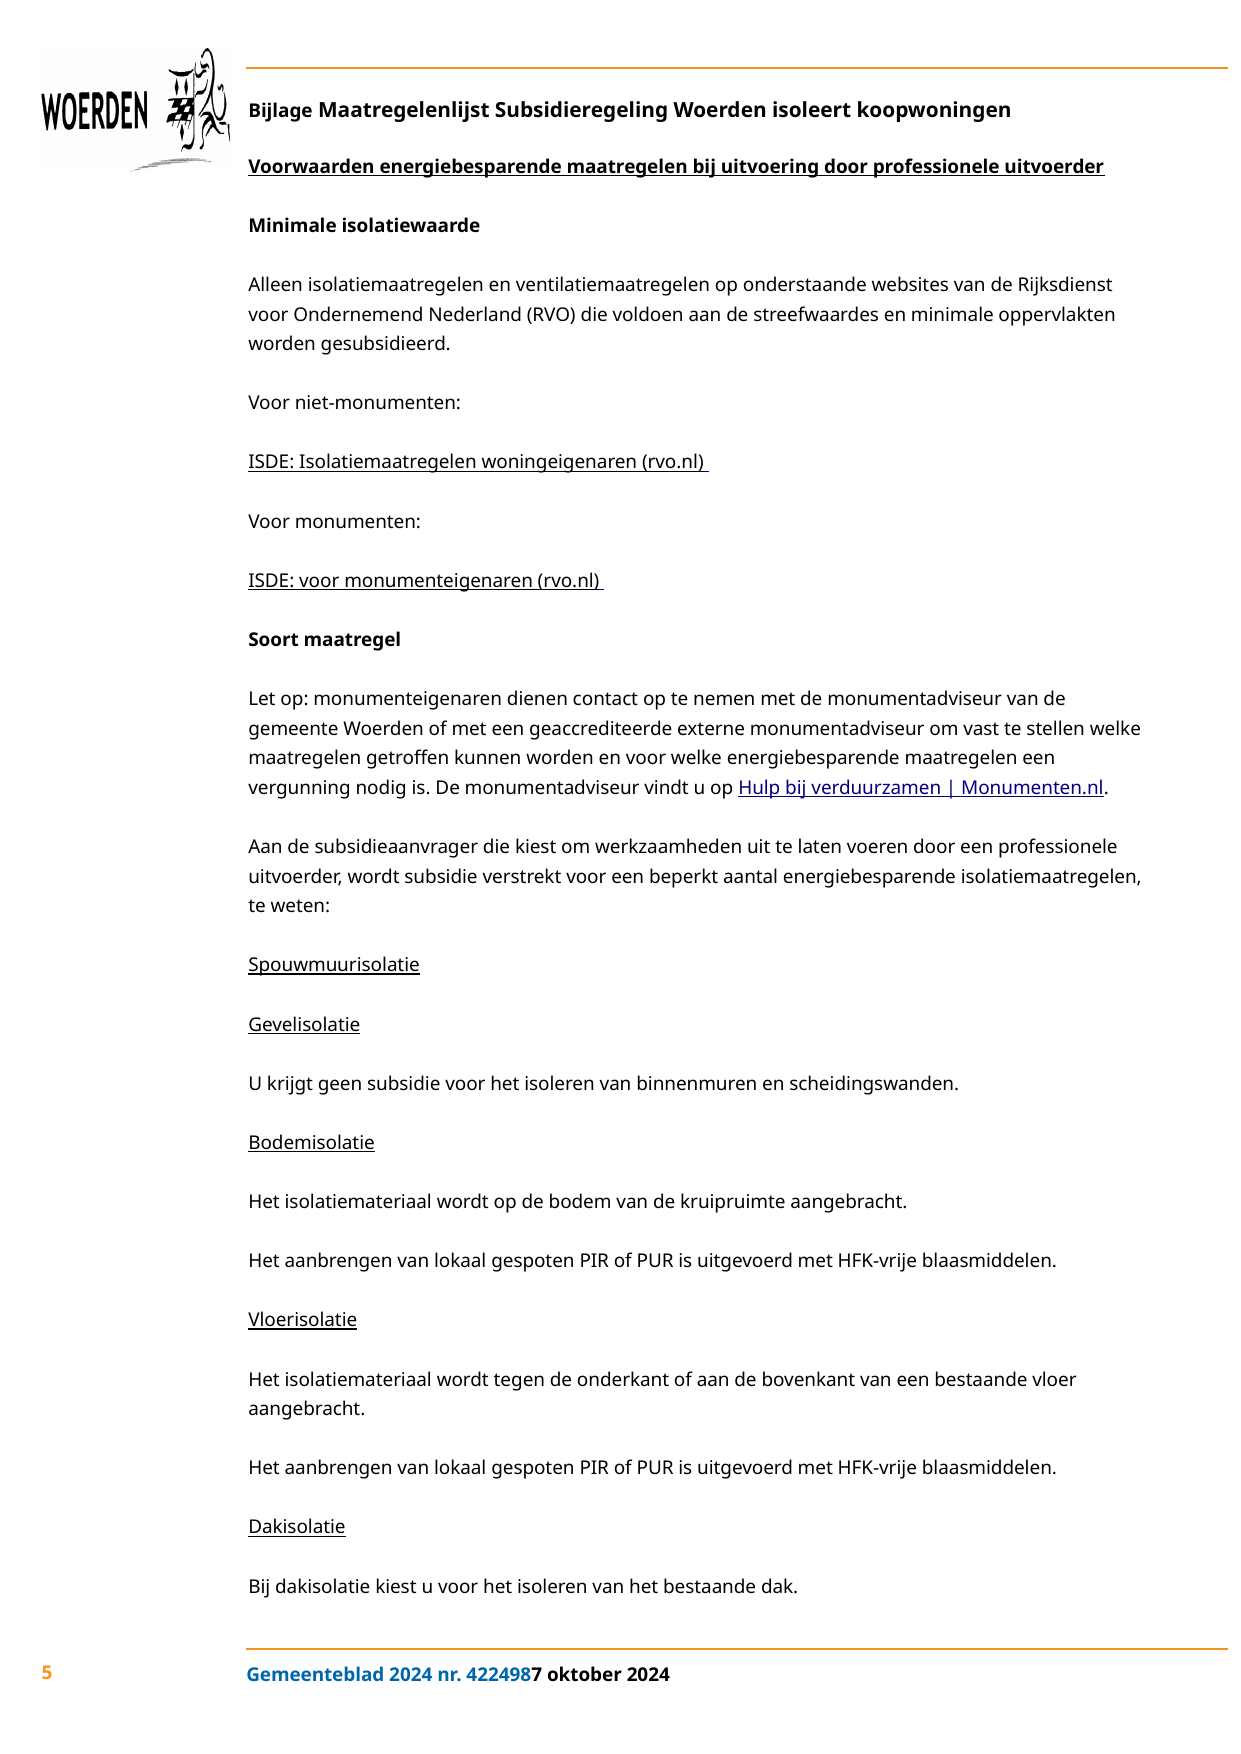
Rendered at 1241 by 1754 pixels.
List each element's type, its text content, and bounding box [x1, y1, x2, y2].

text Het isolatiemateriaal wordt tegen de onderkant of aan de bovenkant van een bestaande vloer aangebracht. [248, 1366, 1152, 1421]
text Voorwaarden energiebesparende maatregelen bij uitvoering door professionele uitvoerder [248, 153, 1152, 179]
text ISDE: Isolatiemaatregelen woningeigenaren (rvo.nl) [248, 449, 1152, 474]
text Voor niet-monumenten: [248, 389, 1152, 415]
text Minimale isolatiewaarde [248, 212, 1152, 238]
text Dakisolatie [248, 1514, 1152, 1539]
text Voor monumenten: [248, 508, 1152, 534]
text Bodemisolatie [248, 1129, 1152, 1155]
text U krijgt geen subsidie voor het isoleren van binnenmuren en scheidingswanden. [248, 1070, 1152, 1096]
text Bijlage Maatregelenlijst Subsidieregeling Woerden isoleert koopwoningen [248, 95, 1152, 123]
picture [41, 47, 231, 172]
text Het isolatiemateriaal wordt op de bodem van de kruipruimte aangebracht. [248, 1188, 1152, 1214]
text Het aanbrengen van lokaal gespoten PIR of PUR is uitgevoerd met HFK-vrije blaasmiddelen. [248, 1247, 1152, 1273]
text Bij dakisolatie kiest u voor het isoleren van het bestaande dak. [248, 1573, 1152, 1599]
text Het aanbrengen van lokaal gespoten PIR of PUR is uitgevoerd met HFK-vrije blaasmiddelen. [248, 1454, 1152, 1480]
text Alleen isolatiemaatregelen en ventilatiemaatregelen op onderstaande websites van de Rijksdienst voor Ondernemend Nederland (RVO) die voldoen aan de streefwaardes en minimale oppervlakten worden gesubsidieerd. [248, 271, 1152, 356]
text Aan de subsidieaanvrager die kiest om werkzaamheden uit te laten voeren door een professionele uitvoerder, wordt subsidie verstrekt voor een beperkt aantal energiebesparende isolatiemaatregelen, te weten: [248, 833, 1152, 918]
text Vloerisolatie [248, 1307, 1152, 1332]
text Soort maatregel [248, 626, 1152, 652]
text Let op: monumenteigenaren dienen contact op te nemen met de monumentadviseur van de gemeente Woerden of met een geaccrediteerde externe monumentadviseur om vast te stellen welke maatregelen getroffen kunnen worden en voor welke energiebesparende maatregelen een vergunning nodig is. De monumentadviseur vindt u op Hulp bij verduurzamen | Monumenten.nl. [248, 685, 1152, 800]
text Spouwmuurisolatie [248, 952, 1152, 977]
text ISDE: voor monumenteigenaren (rvo.nl) [248, 567, 1152, 593]
text Gevelisolatie [248, 1011, 1152, 1037]
